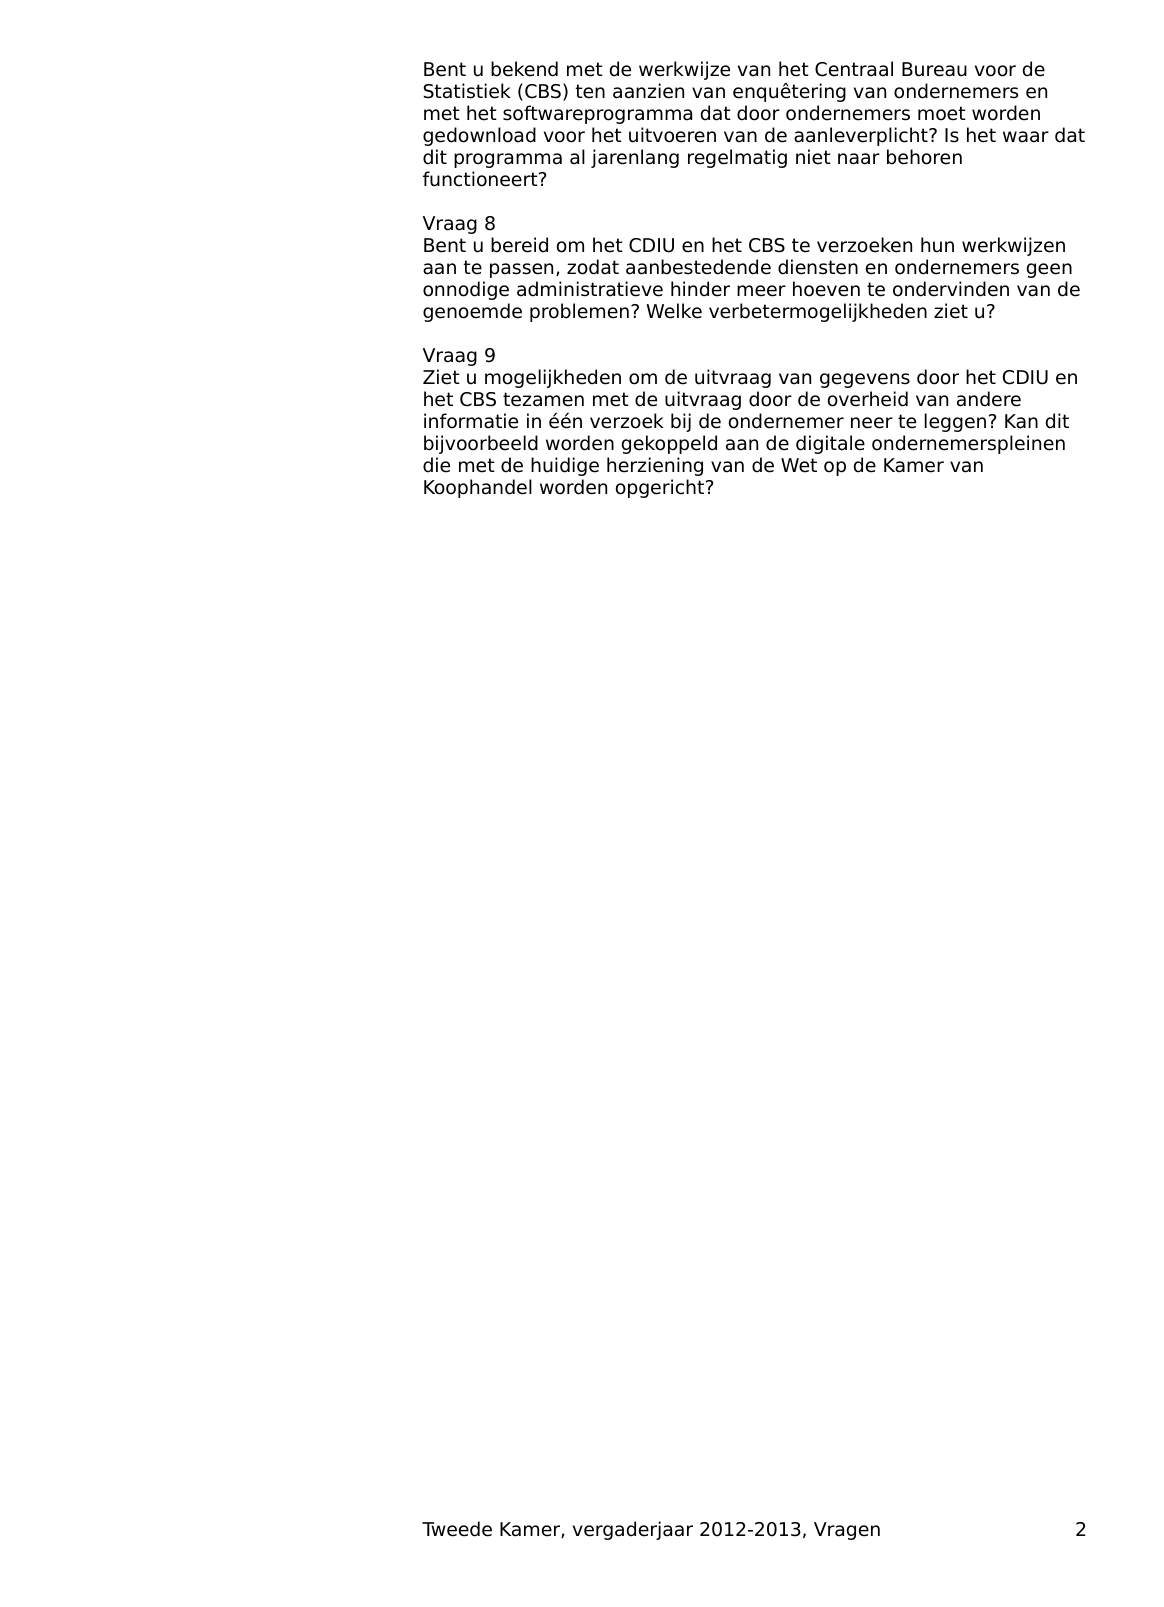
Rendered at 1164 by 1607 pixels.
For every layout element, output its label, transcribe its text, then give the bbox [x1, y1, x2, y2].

text Bent u bereid om het CDIU en het CBS te verzoeken hun werkwijzen aan te passen, zodat aanbestedende diensten en ondernemers geen onnodige administratieve hinder meer hoeven te ondervinden van de genoemde problemen? Welke verbetermogelijkheden ziet u? [422, 235, 1087, 323]
text Vraag 8 [422, 213, 1087, 235]
text Bent u bekend met de werkwijze van het Centraal Bureau voor de Statistiek (CBS) ten aanzien van enquêtering van ondernemers en met het softwareprogramma dat door ondernemers moet worden gedownload voor het uitvoeren van de aanleverplicht? Is het waar dat dit programma al jarenlang regelmatig niet naar behoren functioneert? [422, 59, 1087, 191]
text Vraag 9 [422, 345, 1087, 367]
text Ziet u mogelijkheden om de uitvraag van gegevens door het CDIU en het CBS tezamen met de uitvraag door de overheid van andere informatie in één verzoek bij de ondernemer neer te leggen? Kan dit bijvoorbeeld worden gekoppeld aan de digitale ondernemerspleinen die met de huidige herziening van de Wet op de Kamer van Koophandel worden opgericht? [422, 367, 1087, 499]
